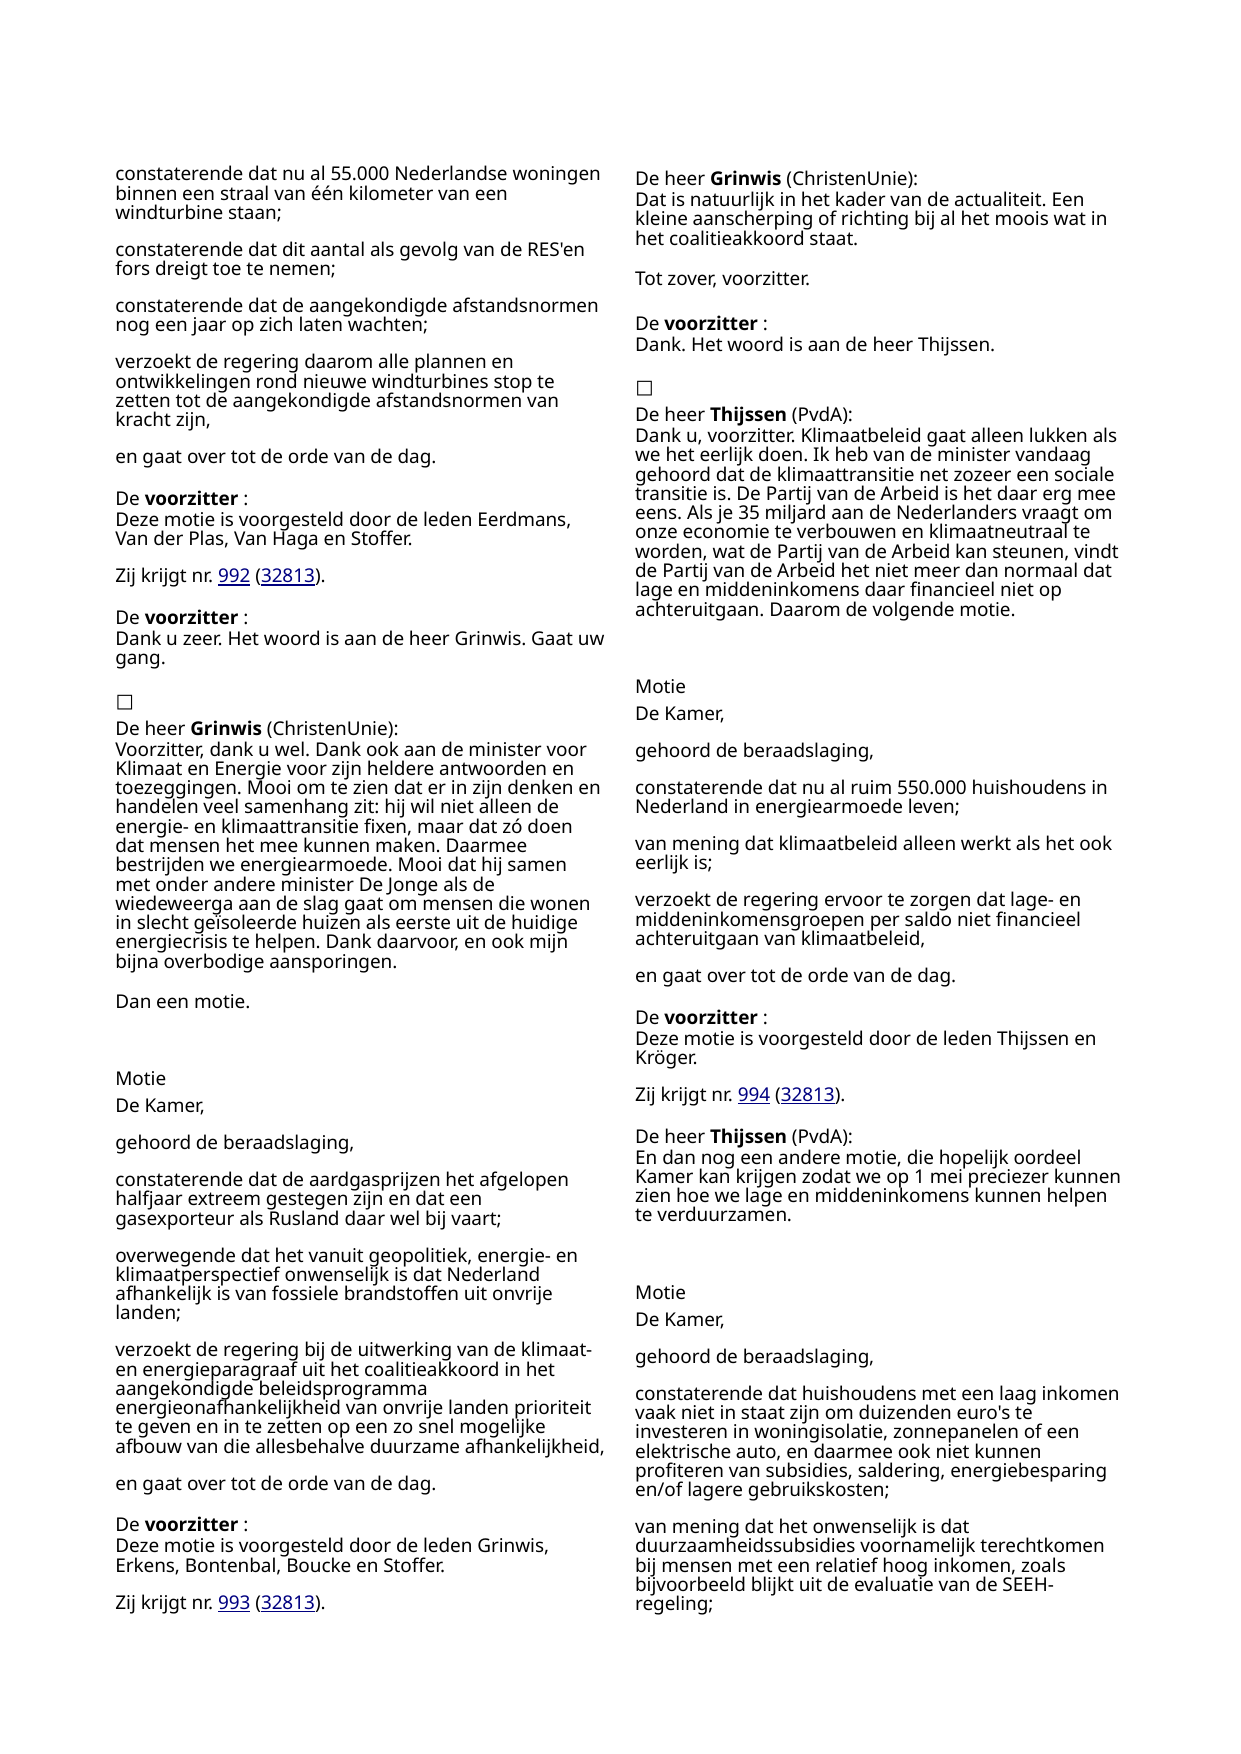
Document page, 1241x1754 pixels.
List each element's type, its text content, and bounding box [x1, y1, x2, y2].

text en gaat over tot de orde van de dag. [115, 448, 605, 467]
text Deze motie is voorgesteld door de leden Eerdmans, Van der Plas, Van Haga en Stoffer. [115, 511, 605, 549]
text De heer Thijssen (PvdA): [635, 1123, 1125, 1149]
text Dank u, voorzitter. Klimaatbeleid gaat alleen lukken als we het eerlijk doen. Ik heb van de minister vandaag gehoord dat de klimaattransitie net zozeer een sociale transitie is. De Partij van de Arbeid is het daar erg mee eens. Als je 35 miljard aan de Nederlanders vraagt om onze economie te verbouwen en klimaatneutraal te worden, wat de Partij van de Arbeid kan steunen, vindt de Partij van de Arbeid het niet meer dan normaal dat lage en middeninkomens daar financieel niet op achteruitgaan. Daarom de volgende motie. [635, 427, 1125, 620]
text En dan nog een andere motie, die hopelijk oordeel Kamer kan krijgen zodat we op 1 mei preciezer kunnen zien hoe we lage en middeninkomens kunnen helpen te verduurzamen. [635, 1149, 1125, 1226]
text Tot zover, voorzitter. [635, 270, 1125, 289]
text De Kamer, [635, 705, 1125, 724]
text De voorzitter : [635, 310, 1125, 336]
text Zij krijgt nr. 993 (32813). [115, 1594, 605, 1613]
text overwegende dat het vanuit geopolitiek, energie- en klimaatperspectief onwenselijk is dat Nederland afhankelijk is van fossiele brandstoffen uit onvrije landen; [115, 1247, 605, 1324]
text Motie [635, 1279, 1125, 1305]
text Motie [115, 1065, 605, 1091]
text van mening dat klimaatbeleid alleen werkt als het ook eerlijk is; [635, 835, 1125, 874]
text De voorzitter : [635, 1004, 1125, 1029]
text constaterende dat nu al 55.000 Nederlandse woningen binnen een straal van één kilometer van een windturbine staan; [115, 165, 605, 223]
text Zij krijgt nr. 992 (32813). [115, 567, 605, 586]
text gehoord de beraadslaging, [635, 742, 1125, 761]
text Dat is natuurlijk in het kader van de actualiteit. Een kleine aanscherping of richting bij al het moois wat in het coalitieakkoord staat. [635, 191, 1125, 249]
text De heer Grinwis (ChristenUnie): [635, 165, 1125, 191]
text Deze motie is voorgesteld door de leden Thijssen en Kröger. [635, 1029, 1125, 1068]
text Dan een motie. [115, 993, 605, 1012]
text De Kamer, [115, 1097, 605, 1116]
text en gaat over tot de orde van de dag. [635, 967, 1125, 986]
text De heer Grinwis (ChristenUnie): [115, 715, 605, 741]
text Dank. Het woord is aan de heer Thijssen. [635, 336, 1125, 355]
text gehoord de beraadslaging, [115, 1134, 605, 1153]
text Voorzitter, dank u wel. Dank ook aan de minister voor Klimaat en Energie voor zijn heldere antwoorden en toezeggingen. Mooi om te zien dat er in zijn denken en handelen veel samenhang zit: hij wil niet alleen de energie- en klimaattransitie fixen, maar dat zó doen dat mensen het mee kunnen maken. Daarmee bestrijden we energiearmoede. Mooi dat hij samen met onder andere minister De Jonge als de wiedeweerga aan de slag gaat om mensen die wonen in slecht geïsoleerde huizen als eerste uit de huidige energiecrisis te helpen. Dank daarvoor, en ook mijn bijna overbodige aansporingen. [115, 741, 605, 972]
text verzoekt de regering ervoor te zorgen dat lage- en middeninkomensgroepen per saldo niet financieel achteruitgaan van klimaatbeleid, [635, 891, 1125, 949]
text constaterende dat dit aantal als gevolg van de RES'en fors dreigt toe te nemen; [115, 241, 605, 279]
text De Kamer, [635, 1311, 1125, 1330]
text constaterende dat nu al ruim 550.000 huishoudens in Nederland in energiearmoede leven; [635, 779, 1125, 817]
text ⬜ [635, 376, 1125, 401]
text constaterende dat de aangekondigde afstandsnormen nog een jaar op zich laten wachten; [115, 297, 605, 336]
text ⬜ [115, 689, 605, 715]
text De voorzitter : [115, 604, 605, 630]
text constaterende dat huishoudens met een laag inkomen vaak niet in staat zijn om duizenden euro's te investeren in woningisolatie, zonnepanelen of een elektrische auto, en daarmee ook niet kunnen profiteren van subsidies, saldering, energiebesparing en/of lagere gebruikskosten; [635, 1385, 1125, 1500]
text van mening dat het onwenselijk is dat duurzaamheidssubsidies voornamelijk terechtkomen bij mensen met een relatief hoog inkomen, zoals bijvoorbeeld blijkt uit de evaluatie van de SEEH-regeling; [635, 1518, 1125, 1614]
text gehoord de beraadslaging, [635, 1348, 1125, 1367]
text Dank u zeer. Het woord is aan de heer Grinwis. Gaat uw gang. [115, 630, 605, 668]
text Motie [635, 673, 1125, 699]
text De voorzitter : [115, 1512, 605, 1537]
text Deze motie is voorgesteld door de leden Grinwis, Erkens, Bontenbal, Boucke en Stoffer. [115, 1537, 605, 1576]
text en gaat over tot de orde van de dag. [115, 1475, 605, 1494]
text constaterende dat de aardgasprijzen het afgelopen halfjaar extreem gestegen zijn en dat een gasexporteur als Rusland daar wel bij vaart; [115, 1171, 605, 1229]
text verzoekt de regering bij de uitwerking van de klimaat- en energieparagraaf uit het coalitieakkoord in het aangekondigde beleidsprogramma energieonafhankelijkheid van onvrije landen prioriteit te geven en in te zetten op een zo snel mogelijke afbouw van die allesbehalve duurzame afhankelijkheid, [115, 1341, 605, 1457]
text De voorzitter : [115, 485, 605, 511]
text De heer Thijssen (PvdA): [635, 401, 1125, 427]
text verzoekt de regering daarom alle plannen en ontwikkelingen rond nieuwe windturbines stop te zetten tot de aangekondigde afstandsnormen van kracht zijn, [115, 353, 605, 430]
text Zij krijgt nr. 994 (32813). [635, 1086, 1125, 1105]
